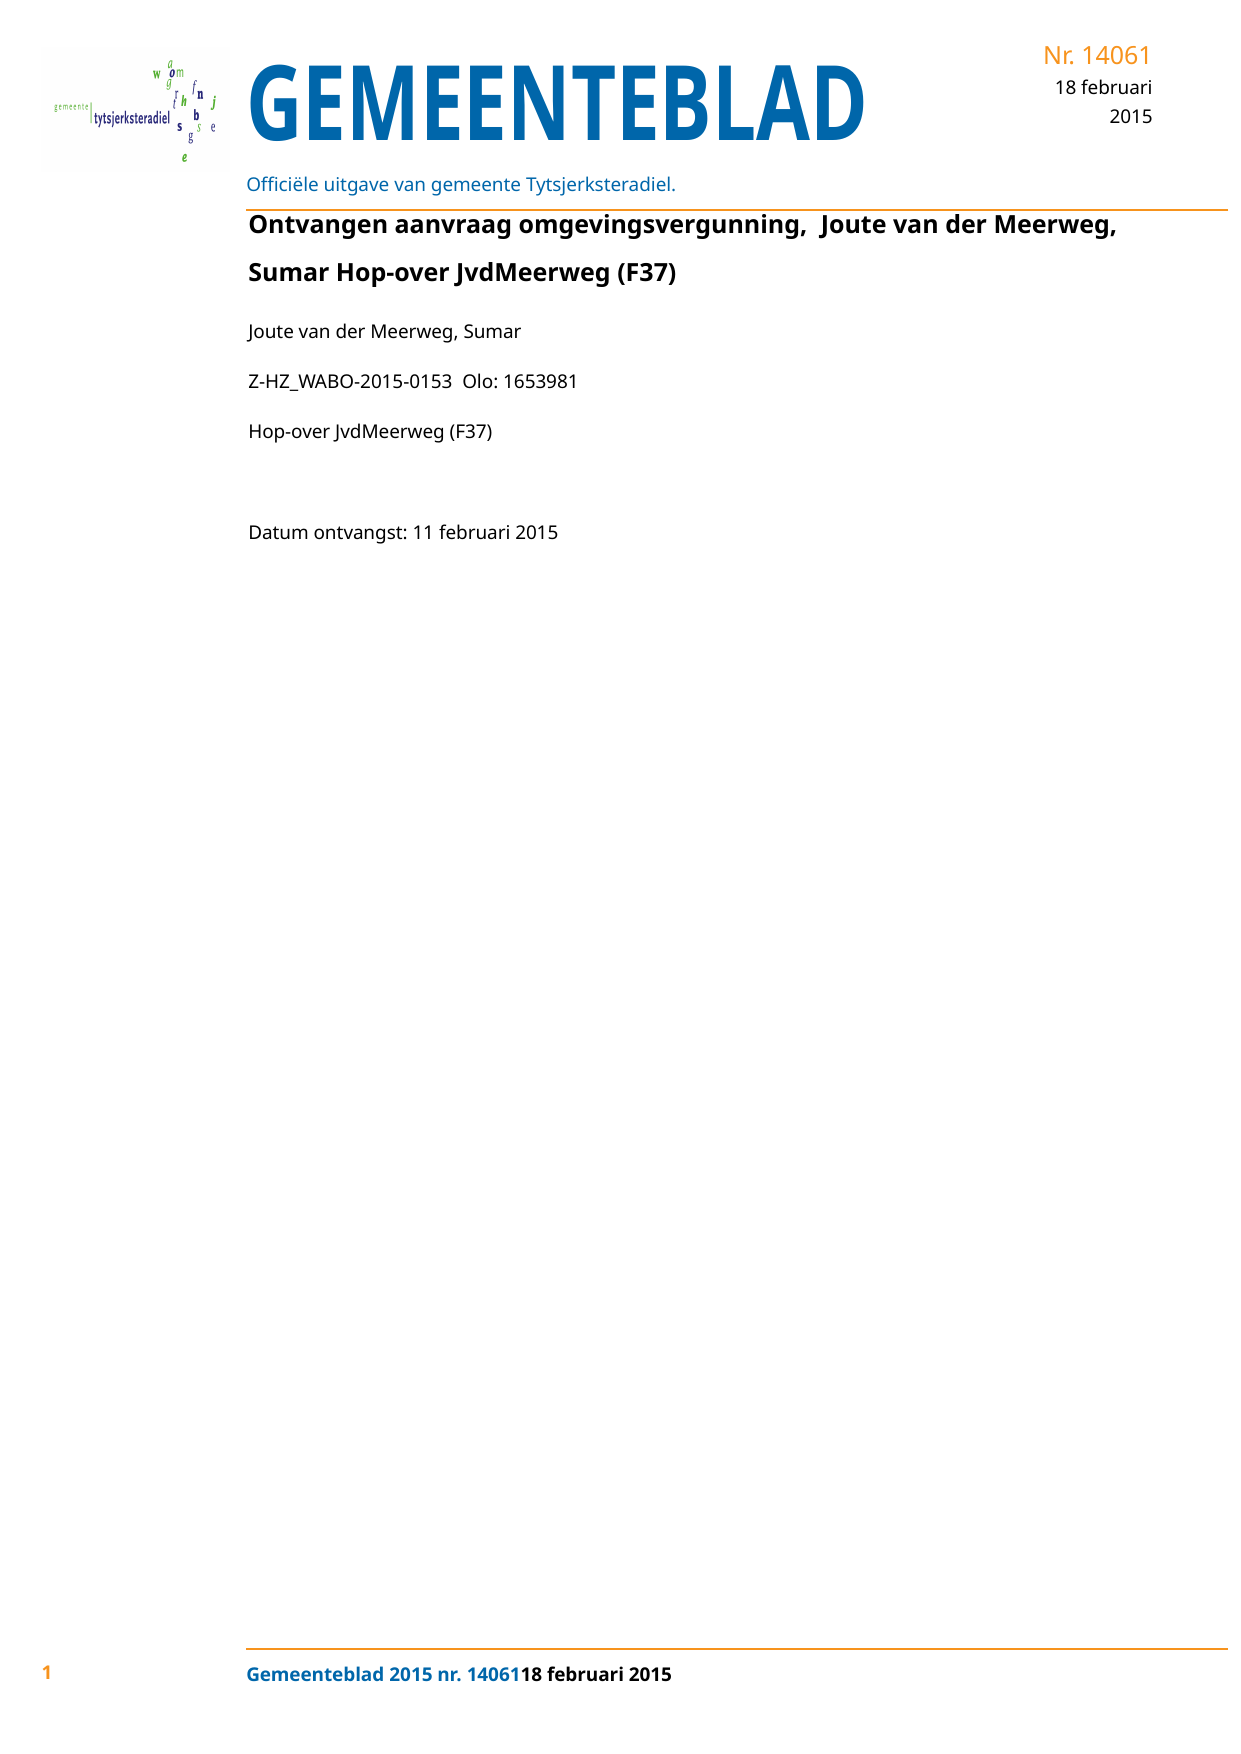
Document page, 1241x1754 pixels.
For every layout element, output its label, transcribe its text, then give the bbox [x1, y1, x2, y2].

text Z-HZ_WABO-2015-0153 Olo: 1653981 [248, 368, 1152, 394]
text Hop-over JvdMeerweg (F37) [248, 419, 1152, 444]
text Ontvangen aanvraag omgevingsvergunning, Joute van der Meerweg, Sumar Hop-over JvdMeerweg (F37) [248, 211, 1152, 288]
picture [41, 47, 231, 172]
text Joute van der Meerweg, Sumar [248, 318, 1152, 344]
text Datum ontvangst: 11 februari 2015 [248, 519, 1152, 545]
